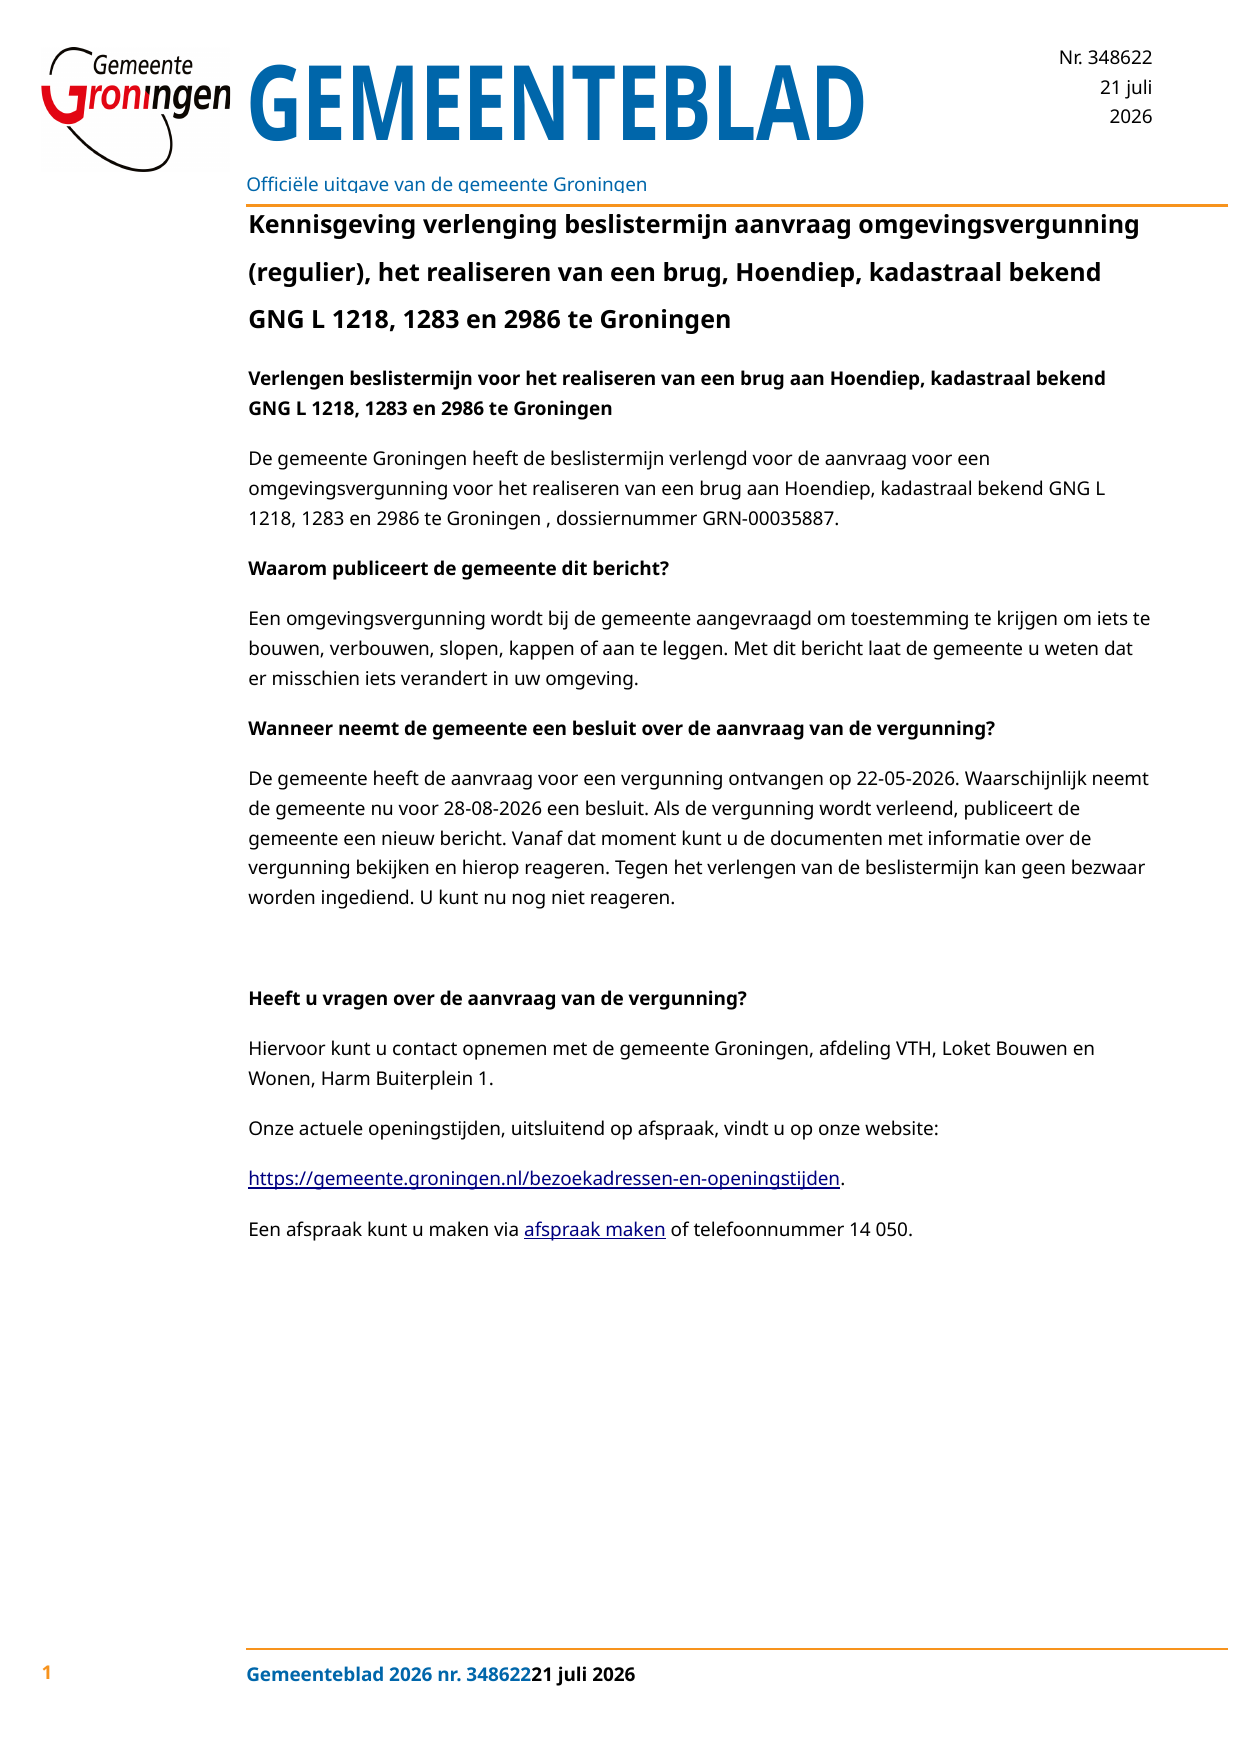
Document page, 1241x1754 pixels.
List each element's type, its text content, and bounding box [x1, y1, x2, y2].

text Een afspraak kunt u maken via afspraak maken of telefoonnummer 14 050. [248, 1216, 1152, 1242]
text Hiervoor kunt u contact opnemen met de gemeente Groningen, afdeling VTH, Loket Bouwen en Wonen, Harm Buiterplein 1. [248, 1035, 1152, 1090]
text De gemeente Groningen heeft de beslistermijn verlengd voor de aanvraag voor een omgevingsvergunning voor het realiseren van een brug aan Hoendiep, kadastraal bekend GNG L 1218, 1283 en 2986 te Groningen , dossiernummer GRN-00035887. [248, 446, 1152, 530]
text Kennisgeving verlenging beslistermijn aanvraag omgevingsvergunning (regulier), het realiseren van een brug, Hoendiep, kadastraal bekend GNG L 1218, 1283 en 2986 te Groningen [248, 207, 1152, 336]
text Onze actuele openingstijden, uitsluitend op afspraak, vindt u op onze website: [248, 1115, 1152, 1141]
text De gemeente heeft de aanvraag voor een vergunning ontvangen op 22-05-2026. Waarschijnlijk neemt de gemeente nu voor 28-08-2026 een besluit. Als de vergunning wordt verleend, publiceert de gemeente een nieuw bericht. Vanaf dat moment kunt u de documenten met informatie over de vergunning bekijken en hierop reageren. Tegen het verlengen van de beslistermijn kan geen bezwaar worden ingediend. U kunt nu nog niet reageren. [248, 766, 1152, 909]
picture [41, 47, 231, 172]
text Verlengen beslistermijn voor het realiseren van een brug aan Hoendiep, kadastraal bekend GNG L 1218, 1283 en 2986 te Groningen [248, 366, 1152, 421]
text Een omgevingsvergunning wordt bij de gemeente aangevraagd om toestemming te krijgen om iets te bouwen, verbouwen, slopen, kappen of aan te leggen. Met dit bericht laat de gemeente u weten dat er misschien iets verandert in uw omgeving. [248, 606, 1152, 690]
text Wanneer neemt de gemeente een besluit over de aanvraag van de vergunning? [248, 715, 1152, 741]
text Waarom publiceert de gemeente dit bericht? [248, 555, 1152, 581]
text https://gemeente.groningen.nl/bezoekadressen-en-openingstijden. [248, 1166, 1152, 1191]
text Heeft u vragen over de aanvraag van de vergunning? [248, 985, 1152, 1010]
